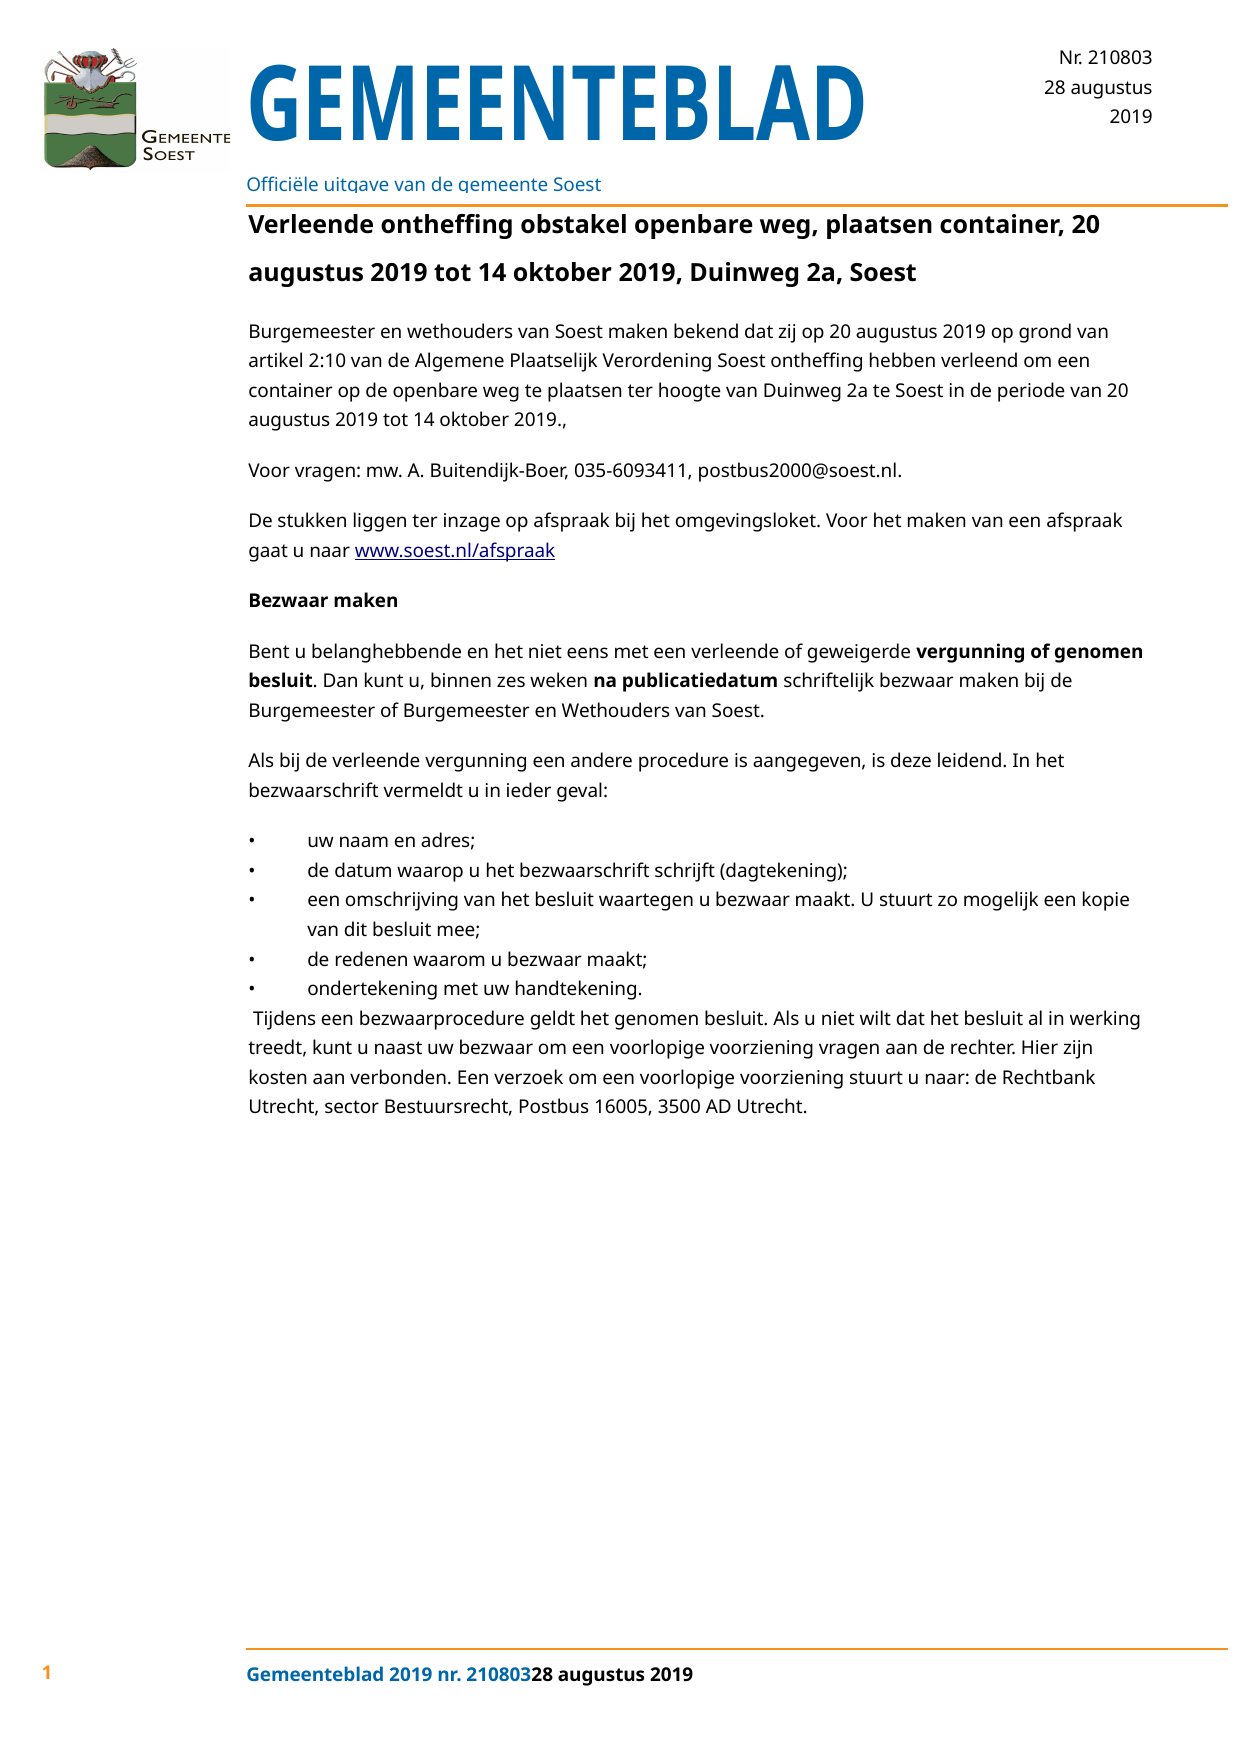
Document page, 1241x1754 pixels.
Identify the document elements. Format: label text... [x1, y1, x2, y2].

text Als bij de verleende vergunning een andere procedure is aangegeven, is deze leidend. In het bezwaarschrift vermeldt u in ieder geval: [248, 747, 1152, 803]
list een omschrijving van het besluit waartegen u bezwaar maakt. U stuurt zo mogelijk een kopie van dit besluit mee; [248, 887, 1152, 942]
list de redenen waarom u bezwaar maakt; [248, 946, 1152, 972]
list de datum waarop u het bezwaarschrift schrijft (dagtekening); [248, 857, 1152, 883]
picture [41, 47, 231, 172]
text De stukken liggen ter inzage op afspraak bij het omgevingsloket. Voor het maken van een afspraak gaat u naar www.soest.nl/afspraak [248, 507, 1152, 563]
text Burgemeester en wethouders van Soest maken bekend dat zij op 20 augustus 2019 op grond van artikel 2:10 van de Algemene Plaatselijk Verordening Soest ontheffing hebben verleend om een container op de openbare weg te plaatsen ter hoogte van Duinweg 2a te Soest in de periode van 20 augustus 2019 tot 14 oktober 2019., [248, 318, 1152, 432]
list ondertekening met uw handtekening. [248, 975, 1152, 1001]
text Bent u belanghebbende en het niet eens met een verleende of geweigerde vergunning of genomen besluit. Dan kunt u, binnen zes weken na publicatiedatum schriftelijk bezwaar maken bij de Burgemeester of Burgemeester en Wethouders van Soest. [248, 638, 1152, 723]
text Tijdens een bezwaarprocedure geldt het genomen besluit. Als u niet wilt dat het besluit al in werking treedt, kunt u naast uw bezwaar om een voorlopige voorziening vragen aan de rechter. Hier zijn kosten aan verbonden. Een verzoek om een voorlopige voorziening stuurt u naar: de Rechtbank Utrecht, sector Bestuursrecht, Postbus 16005, 3500 AD Utrecht. [248, 1005, 1152, 1119]
list uw naam en adres; [248, 827, 1152, 853]
text Verleende ontheffing obstakel openbare weg, plaatsen container, 20 augustus 2019 tot 14 oktober 2019, Duinweg 2a, Soest [248, 207, 1152, 288]
text Bezwaar maken [248, 587, 1152, 613]
text Voor vragen: mw. A. Buitendijk-Boer, 035-6093411, postbus2000@soest.nl. [248, 457, 1152, 483]
